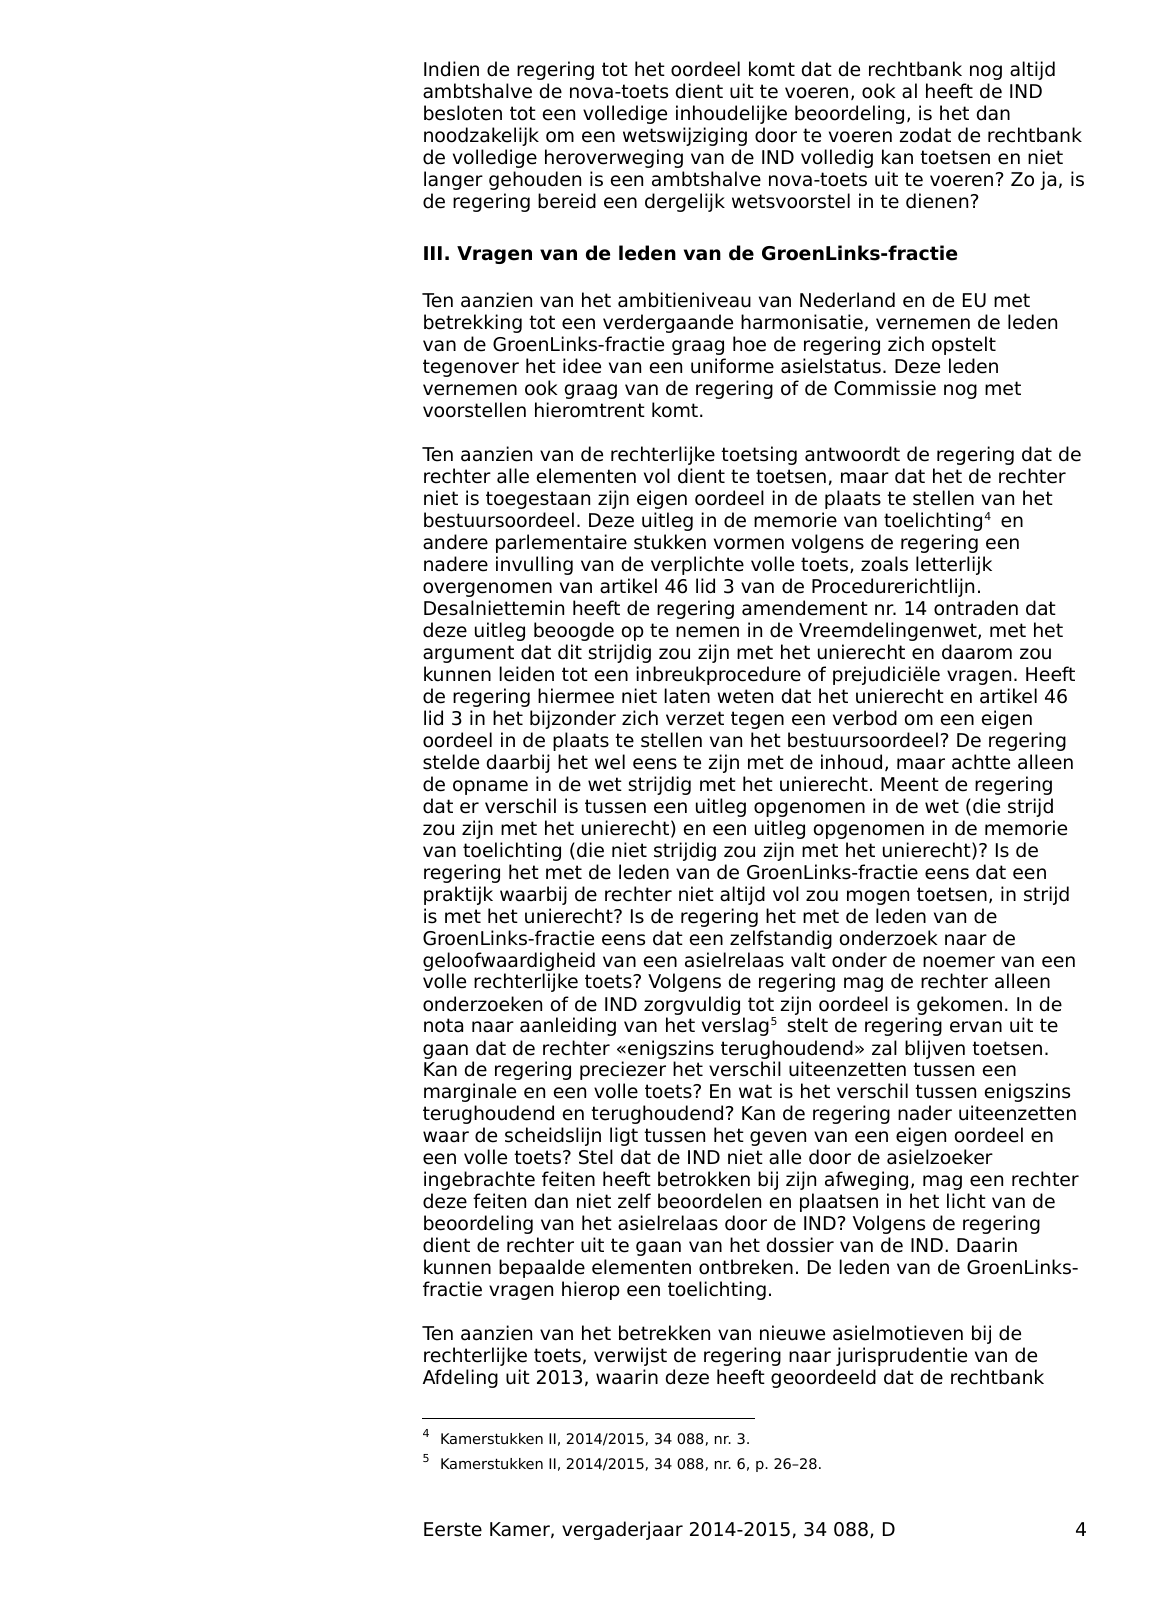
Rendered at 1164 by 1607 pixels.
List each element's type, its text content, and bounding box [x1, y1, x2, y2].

text Kamerstukken II, 2014/2015, 34 088, nr. 3. [422, 1427, 1087, 1449]
text Ten aanzien van het ambitieniveau van Nederland en de EU met betrekking tot een verdergaande harmonisatie, vernemen de leden van de GroenLinks-fractie graag hoe de regering zich opstelt tegenover het idee van een uniforme asielstatus. Deze leden vernemen ook graag van de regering of de Commissie nog met voorstellen hieromtrent komt. [422, 290, 1087, 422]
text Kamerstukken II, 2014/2015, 34 088, nr. 6, p. 26–28. [422, 1452, 1087, 1474]
text Ten aanzien van de rechterlijke toetsing antwoordt de regering dat de rechter alle elementen vol dient te toetsen, maar dat het de rechter niet is toegestaan zijn eigen oordeel in de plaats te stellen van het bestuursoordeel. Deze uitleg in de memorie van toelichting en andere parlementaire stukken vormen volgens de regering een nadere invulling van de verplichte volle toets, zoals letterlijk overgenomen van artikel 46 lid 3 van de Procedurerichtlijn. Desalniettemin heeft de regering amendement nr. 14 ontraden dat deze uitleg beoogde op te nemen in de Vreemdelingenwet, met het argument dat dit strijdig zou zijn met het unierecht en daarom zou kunnen leiden tot een inbreukprocedure of prejudiciële vragen. Heeft de regering hiermee niet laten weten dat het unierecht en artikel 46 lid 3 in het bijzonder zich verzet tegen een verbod om een eigen oordeel in de plaats te stellen van het bestuursoordeel? De regering stelde daarbij het wel eens te zijn met de inhoud, maar achtte alleen de opname in de wet strijdig met het unierecht. Meent de regering dat er verschil is tussen een uitleg opgenomen in de wet (die strijd zou zijn met het unierecht) en een uitleg opgenomen in de memorie van toelichting (die niet strijdig zou zijn met het unierecht)? Is de regering het met de leden van de GroenLinks-fractie eens dat een praktijk waarbij de rechter niet altijd vol zou mogen toetsen, in strijd is met het unierecht? Is de regering het met de leden van de GroenLinks-fractie eens dat een zelfstandig onderzoek naar de geloofwaardigheid van een asielrelaas valt onder de noemer van een volle rechterlijke toets? Volgens de regering mag de rechter alleen onderzoeken of de IND zorgvuldig tot zijn oordeel is gekomen. In de nota naar aanleiding van het verslag stelt de regering ervan uit te gaan dat de rechter «enigszins terughoudend» zal blijven toetsen. Kan de regering preciezer het verschil uiteenzetten tussen een marginale en een volle toets? En wat is het verschil tussen enigszins terughoudend en terughoudend? Kan de regering nader uiteenzetten waar de scheidslijn ligt tussen het geven van een eigen oordeel en een volle toets? Stel dat de IND niet alle door de asielzoeker ingebrachte feiten heeft betrokken bij zijn afweging, mag een rechter deze feiten dan niet zelf beoordelen en plaatsen in het licht van de beoordeling van het asielrelaas door de IND? Volgens de regering dient de rechter uit te gaan van het dossier van de IND. Daarin kunnen bepaalde elementen ontbreken. De leden van de GroenLinks-fractie vragen hierop een toelichting. [422, 444, 1087, 1301]
subtitle III. Vragen van de leden van de GroenLinks-fractie [422, 243, 1087, 265]
text Indien de regering tot het oordeel komt dat de rechtbank nog altijd ambtshalve de nova-toets dient uit te voeren, ook al heeft de IND besloten tot een volledige inhoudelijke beoordeling, is het dan noodzakelijk om een wetswijziging door te voeren zodat de rechtbank de volledige heroverweging van de IND volledig kan toetsen en niet langer gehouden is een ambtshalve nova-toets uit te voeren? Zo ja, is de regering bereid een dergelijk wetsvoorstel in te dienen? [422, 59, 1087, 213]
text Ten aanzien van het betrekken van nieuwe asielmotieven bij de rechterlijke toets, verwijst de regering naar jurisprudentie van de Afdeling uit 2013, waarin deze heeft geoordeeld dat de rechtbank [422, 1323, 1087, 1389]
